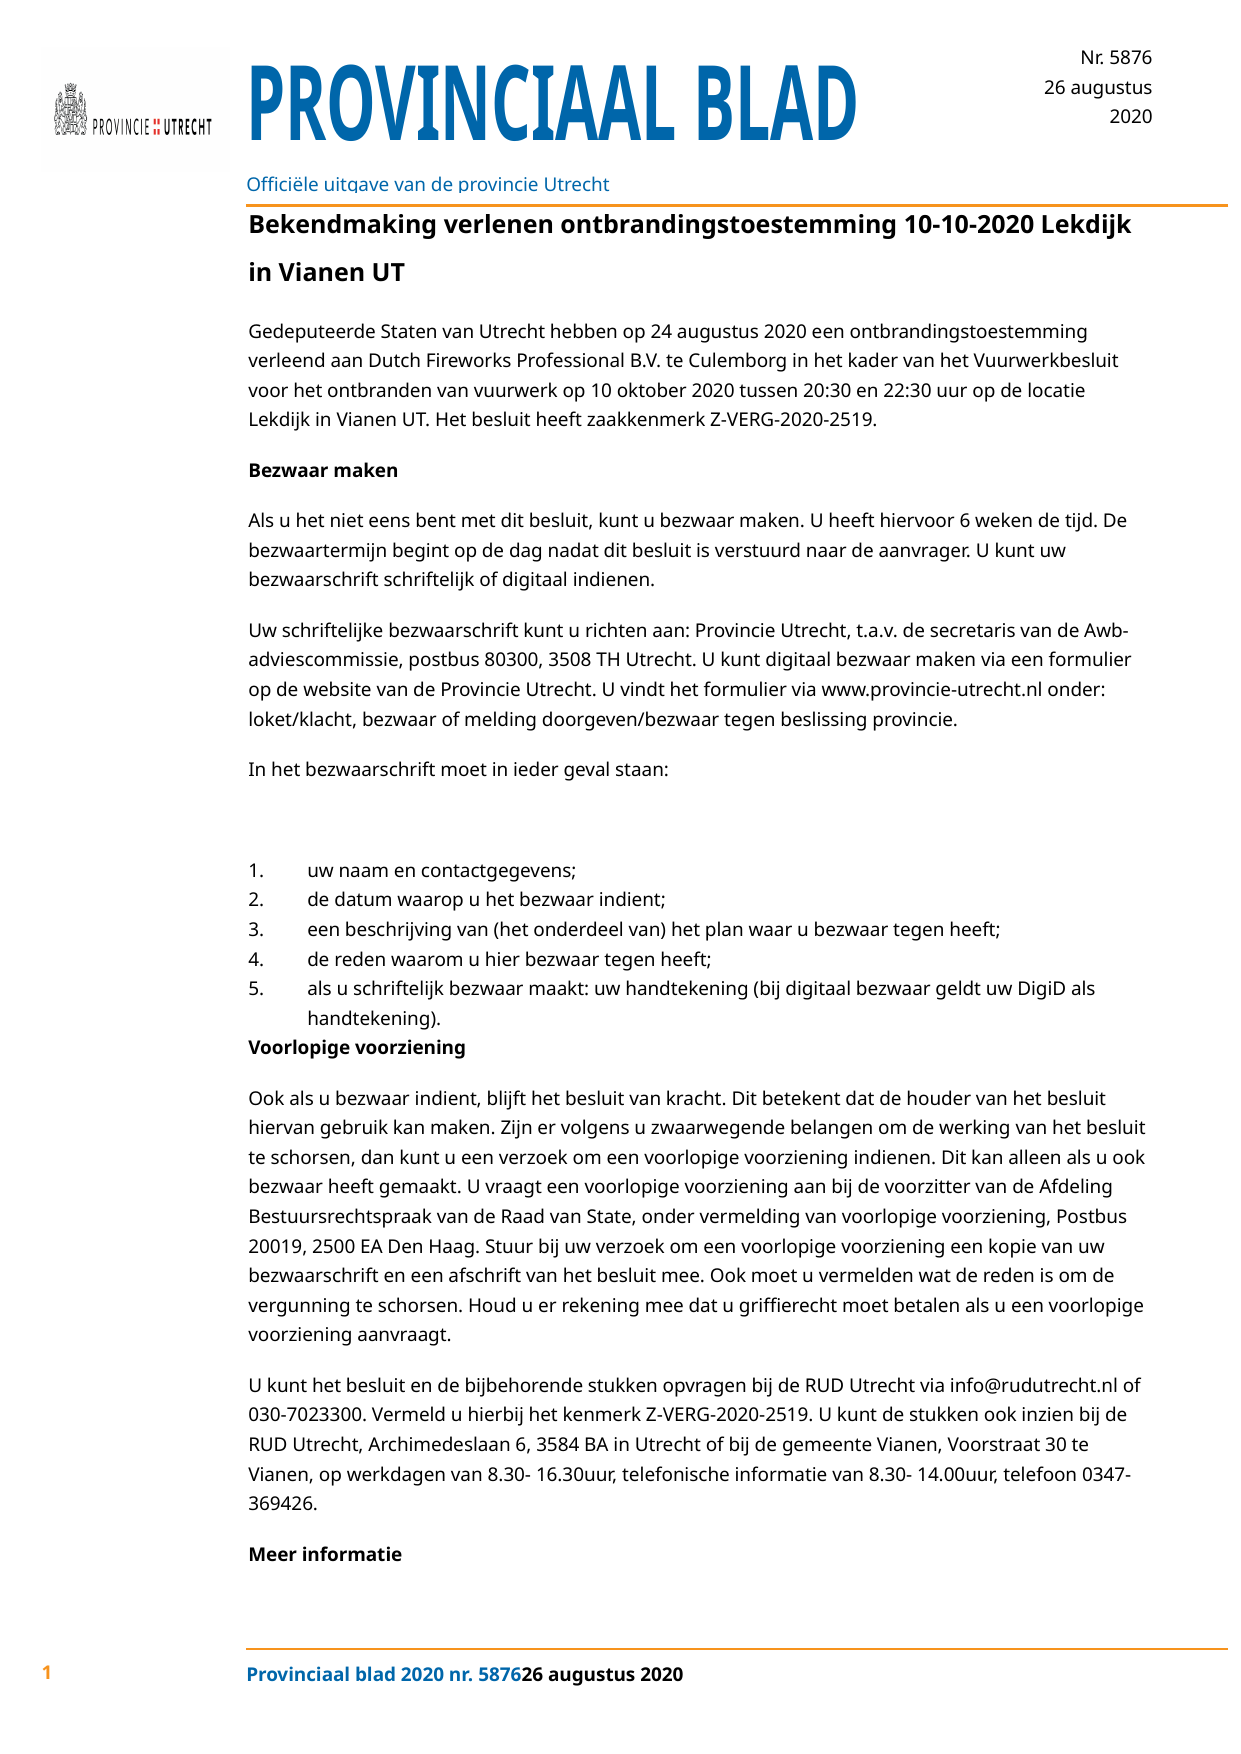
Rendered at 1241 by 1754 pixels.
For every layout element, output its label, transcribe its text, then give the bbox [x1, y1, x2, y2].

list uw naam en contactgegevens; [248, 857, 1152, 883]
text Meer informatie [248, 1541, 1152, 1567]
text In het bezwaarschrift moet in ieder geval staan: [248, 756, 1152, 782]
text Bezwaar maken [248, 457, 1152, 483]
text Ook als u bezwaar indient, blijft het besluit van kracht. Dit betekent dat de houder van het besluit hiervan gebruik kan maken. Zijn er volgens u zwaarwegende belangen om de werking van het besluit te schorsen, dan kunt u een verzoek om een voorlopige voorziening indienen. Dit kan alleen als u ook bezwaar heeft gemaakt. U vraagt een voorlopige voorziening aan bij de voorzitter van de Afdeling Bestuursrechtspraak van de Raad van State, onder vermelding van voorlopige voorziening, Postbus 20019, 2500 EA Den Haag. Stuur bij uw verzoek om een voorlopige voorziening een kopie van uw bezwaarschrift en een afschrift van het besluit mee. Ook moet u vermelden wat de reden is om de vergunning te schorsen. Houd u er rekening mee dat u griffierecht moet betalen als u een voorlopige voorziening aanvraagt. [248, 1085, 1152, 1347]
text Als u het niet eens bent met dit besluit, kunt u bezwaar maken. U heeft hiervoor 6 weken de tijd. De bezwaartermijn begint op de dag nadat dit besluit is verstuurd naar de aanvrager. U kunt uw bezwaarschrift schriftelijk of digitaal indienen. [248, 507, 1152, 592]
text Uw schriftelijke bezwaarschrift kunt u richten aan: Provincie Utrecht, t.a.v. de secretaris van de Awb-adviescommissie, postbus 80300, 3508 TH Utrecht. U kunt digitaal bezwaar maken via een formulier op de website van de Provincie Utrecht. U vindt het formulier via www.provincie-utrecht.nl onder: loket/klacht, bezwaar of melding doorgeven/bezwaar tegen beslissing provincie. [248, 617, 1152, 732]
text Gedeputeerde Staten van Utrecht hebben op 24 augustus 2020 een ontbrandingstoestemming verleend aan Dutch Fireworks Professional B.V. te Culemborg in het kader van het Vuurwerkbesluit voor het ontbranden van vuurwerk op 10 oktober 2020 tussen 20:30 en 22:30 uur op de locatie Lekdijk in Vianen UT. Het besluit heeft zaakkenmerk Z-VERG-2020-2519. [248, 318, 1152, 432]
text Bekendmaking verlenen ontbrandingstoestemming 10-10-2020 Lekdijk in Vianen UT [248, 207, 1152, 288]
list de reden waarom u hier bezwaar tegen heeft; [248, 946, 1152, 972]
text U kunt het besluit en de bijbehorende stukken opvragen bij de RUD Utrecht via info@rudutrecht.nl of 030-7023300. Vermeld u hierbij het kenmerk Z-VERG-2020-2519. U kunt de stukken ook inzien bij de RUD Utrecht, Archimedeslaan 6, 3584 BA in Utrecht of bij de gemeente Vianen, Voorstraat 30 te Vianen, op werkdagen van 8.30- 16.30uur, telefonische informatie van 8.30- 14.00uur, telefoon 0347-369426. [248, 1372, 1152, 1516]
list als u schriftelijk bezwaar maakt: uw handtekening (bij digitaal bezwaar geldt uw DigiD als handtekening). [248, 975, 1152, 1031]
picture [41, 47, 231, 172]
text Voorlopige voorziening [248, 1034, 1152, 1060]
list een beschrijving van (het onderdeel van) het plan waar u bezwaar tegen heeft; [248, 916, 1152, 942]
list de datum waarop u het bezwaar indient; [248, 887, 1152, 912]
